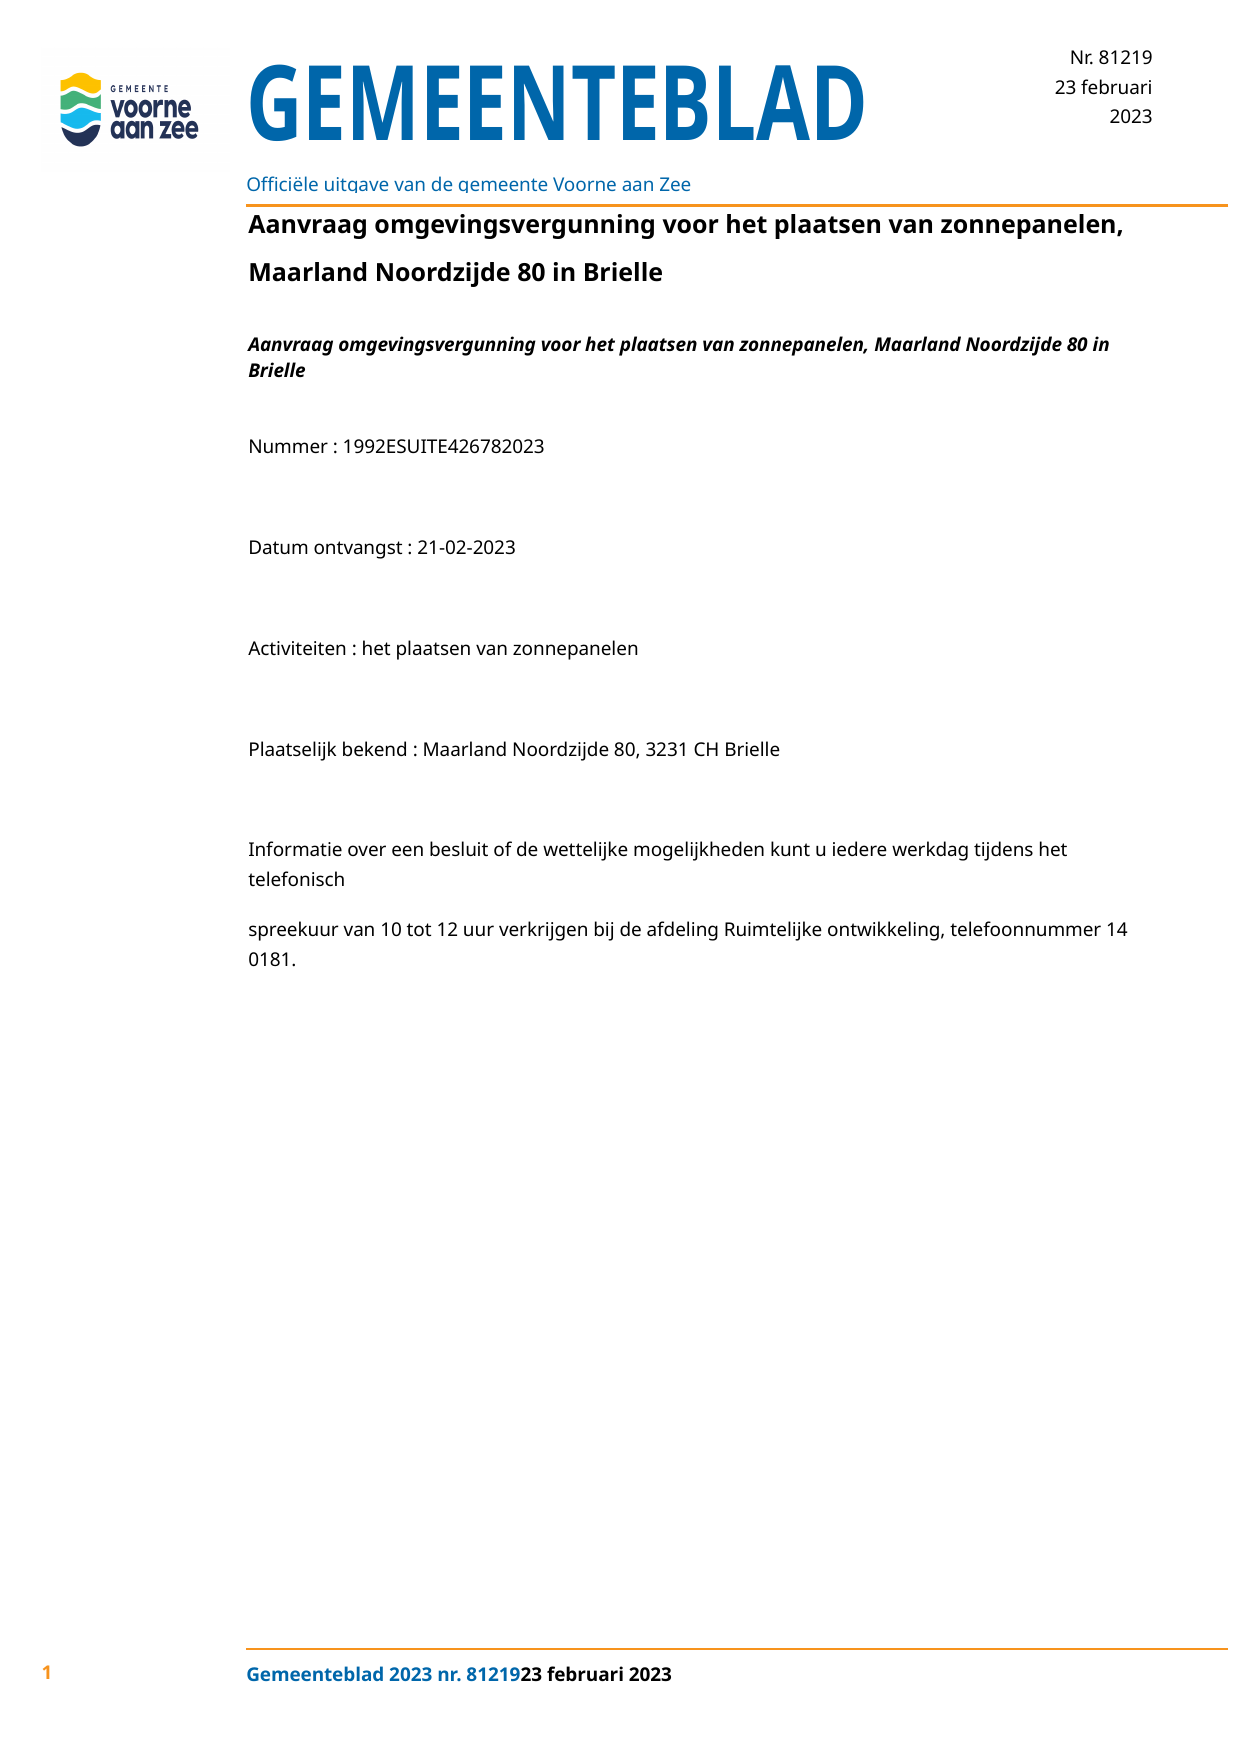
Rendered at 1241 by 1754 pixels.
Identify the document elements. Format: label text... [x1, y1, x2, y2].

text Aanvraag omgevingsvergunning voor het plaatsen van zonnepanelen, Maarland Noordzijde 80 in Brielle [248, 207, 1152, 288]
picture [41, 47, 231, 172]
text Informatie over een besluit of de wettelijke mogelijkheden kunt u iedere werkdag tijdens het telefonisch [248, 837, 1152, 892]
text Nummer : 1992ESUITE426782023 [248, 433, 1152, 459]
text Datum ontvangst : 21-02-2023 [248, 534, 1152, 560]
text Plaatselijk bekend : Maarland Noordzijde 80, 3231 CH Brielle [248, 736, 1152, 762]
text Activiteiten : het plaatsen van zonnepanelen [248, 635, 1152, 661]
text Aanvraag omgevingsvergunning voor het plaatsen van zonnepanelen, Maarland Noordzijde 80 in Brielle [248, 331, 1152, 383]
text spreekuur van 10 tot 12 uur verkrijgen bij de afdeling Ruimtelijke ontwikkeling, telefoonnummer 14 0181. [248, 917, 1152, 972]
